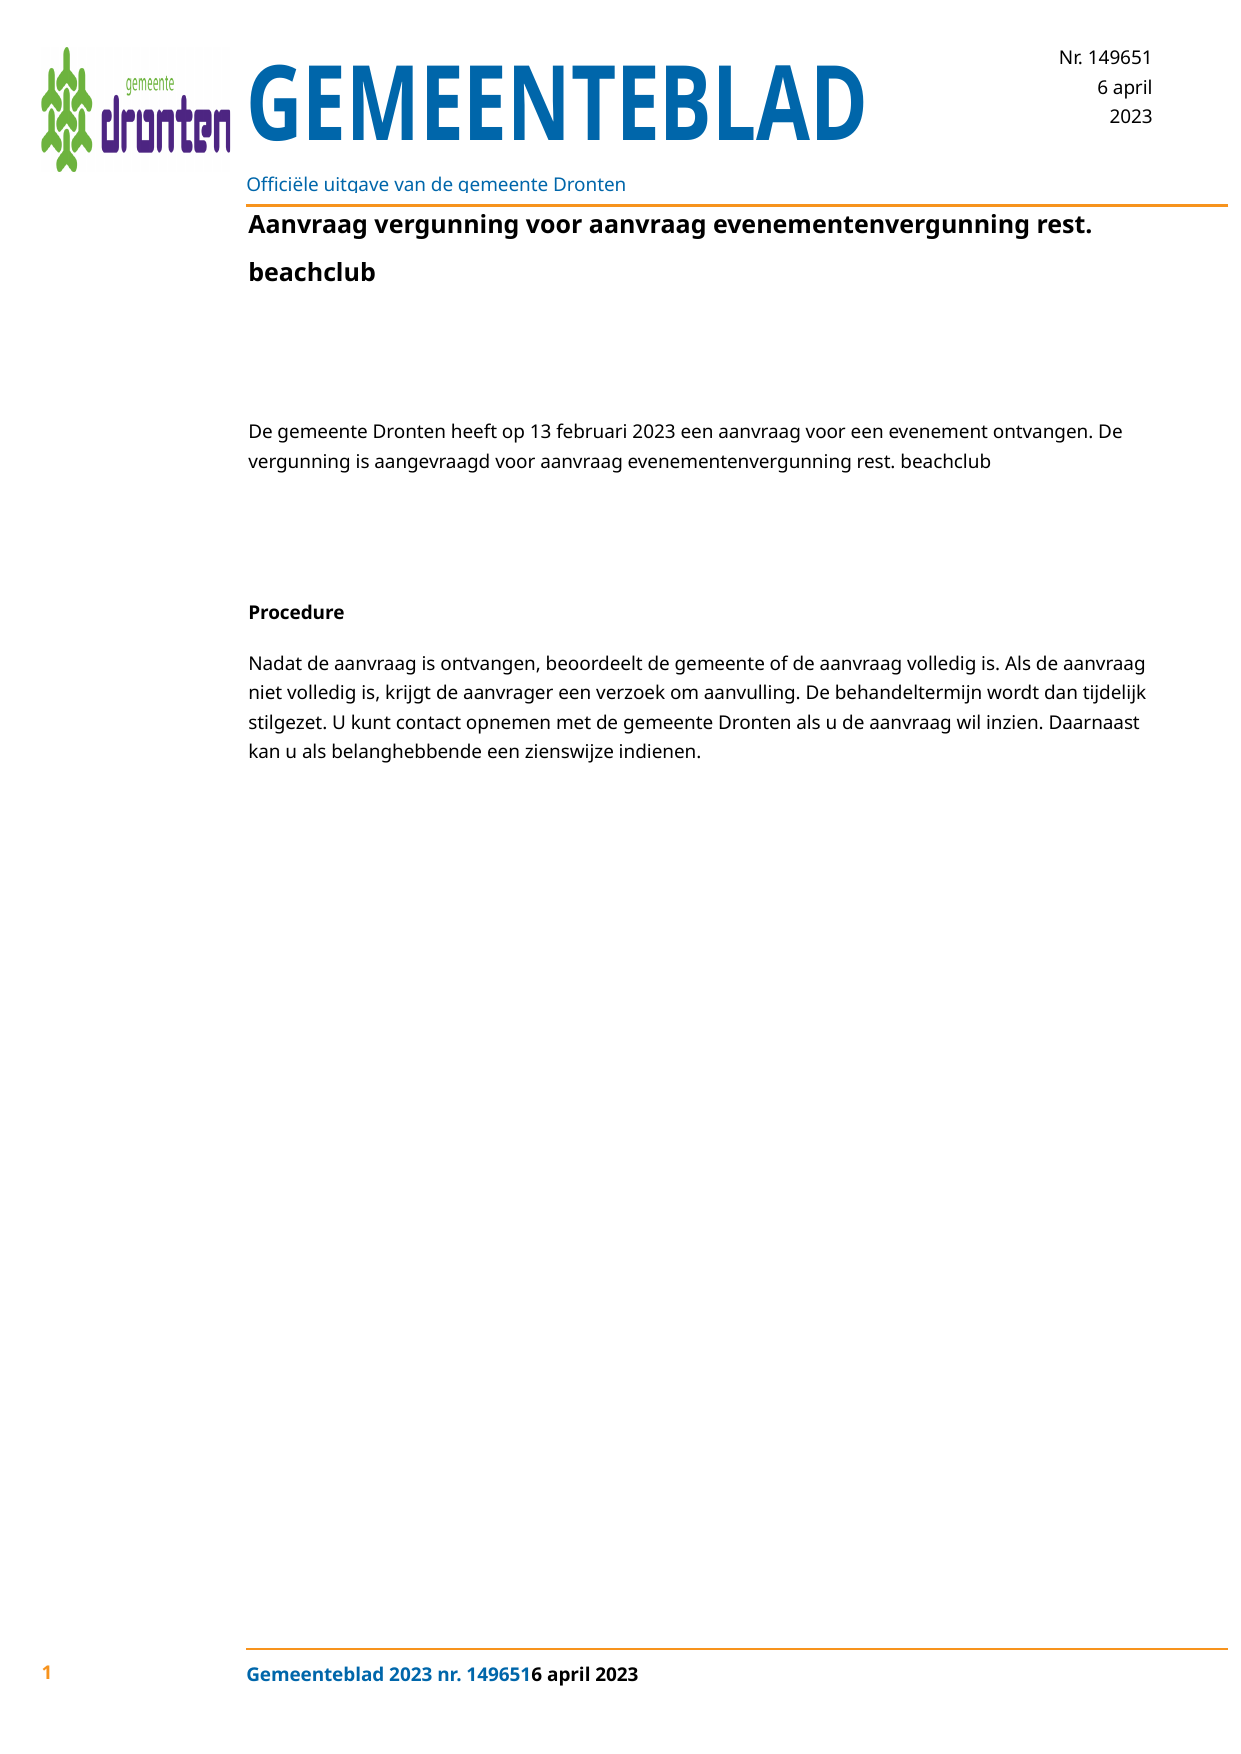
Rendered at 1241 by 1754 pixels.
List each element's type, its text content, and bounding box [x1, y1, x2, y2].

text Procedure [248, 599, 1152, 625]
picture [41, 47, 231, 172]
text De gemeente Dronten heeft op 13 februari 2023 een aanvraag voor een evenement ontvangen. De vergunning is aangevraagd voor aanvraag evenementenvergunning rest. beachclub [248, 419, 1152, 474]
text Nadat de aanvraag is ontvangen, beoordeelt de gemeente of de aanvraag volledig is. Als de aanvraag niet volledig is, krijgt de aanvrager een verzoek om aanvulling. De behandeltermijn wordt dan tijdelijk stilgezet. U kunt contact opnemen met de gemeente Dronten als u de aanvraag wil inzien. Daarnaast kan u als belanghebbende een zienswijze indienen. [248, 650, 1152, 764]
text Aanvraag vergunning voor aanvraag evenementenvergunning rest. beachclub [248, 207, 1152, 288]
